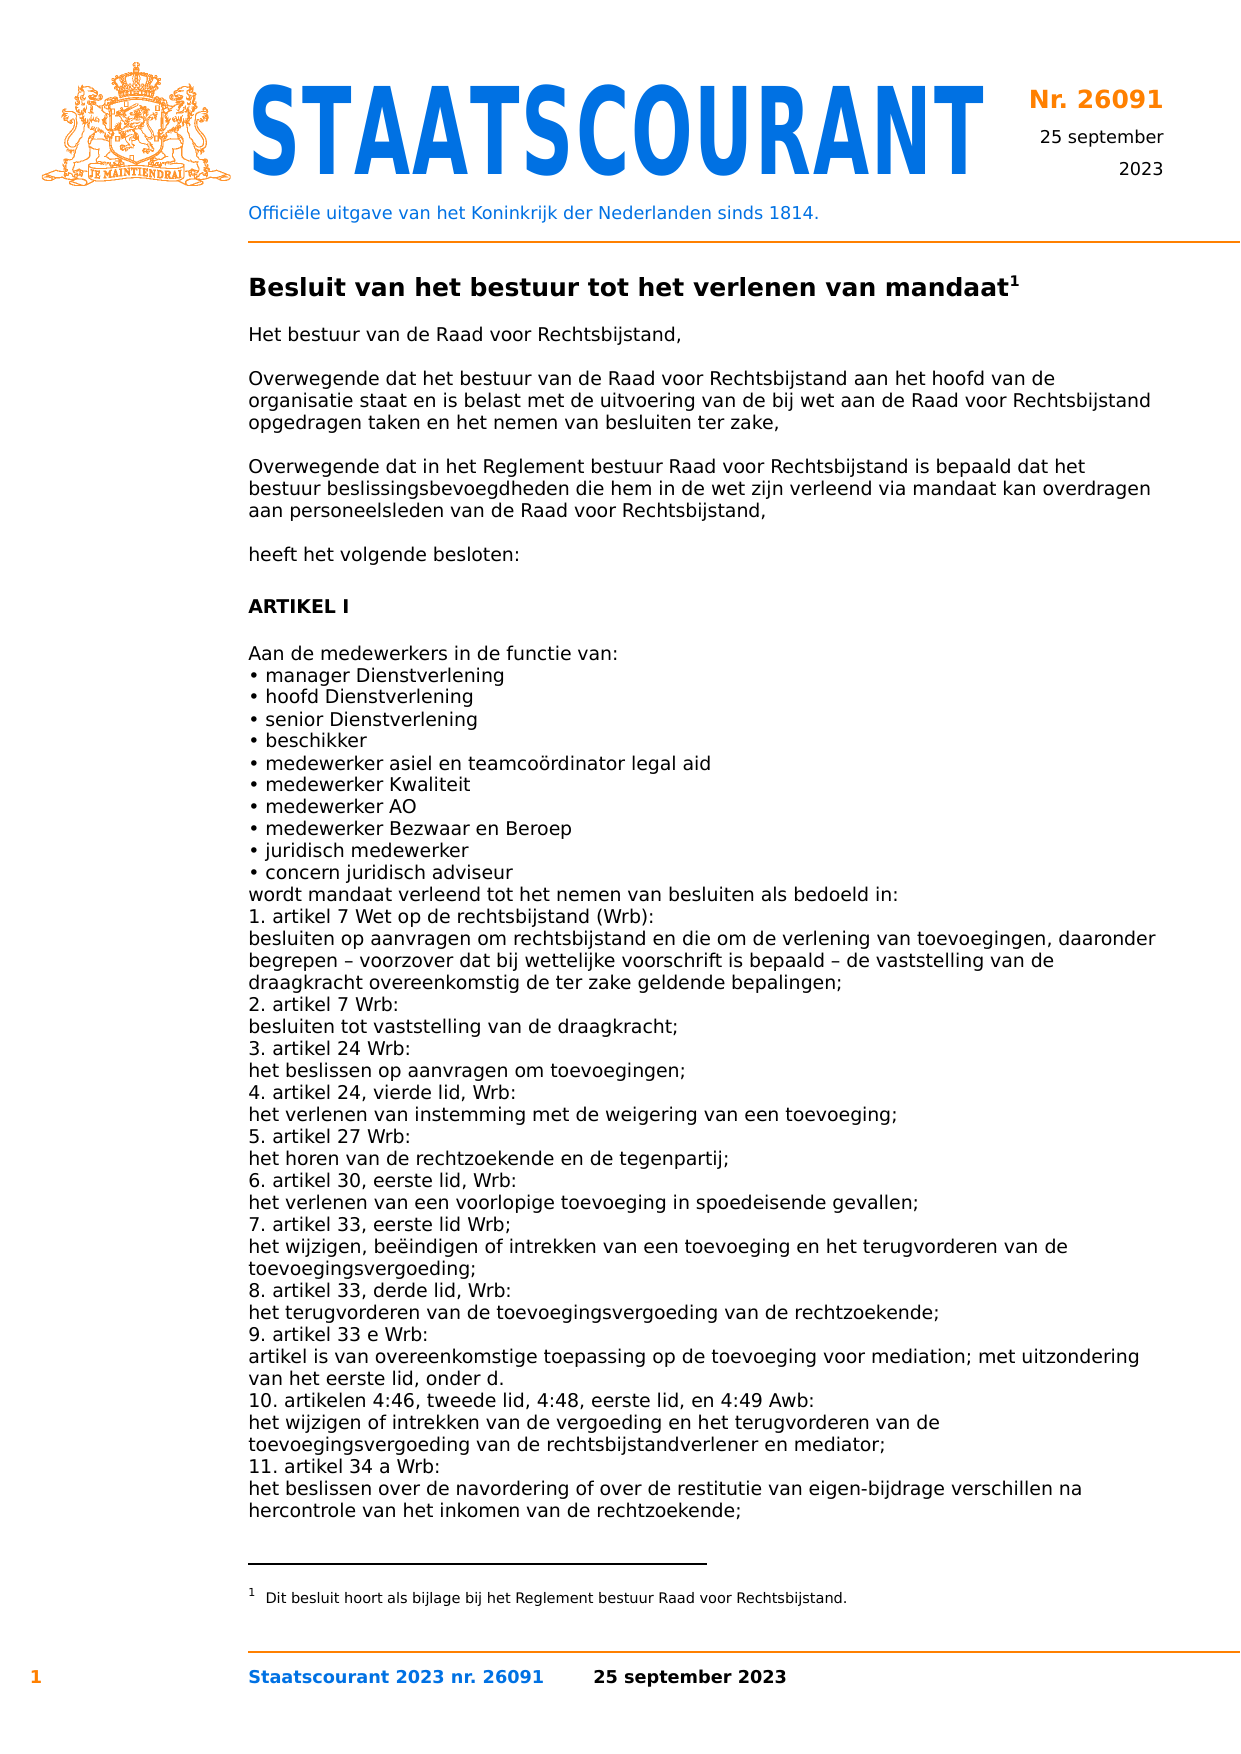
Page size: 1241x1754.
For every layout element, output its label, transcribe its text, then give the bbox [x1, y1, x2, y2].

text Dit besluit hoort als bijlage bij het Reglement bestuur Raad voor Rechtsbijstand. [248, 1586, 1163, 1608]
text • juridisch medewerker [248, 840, 1163, 862]
table_cell 2023 [998, 153, 1240, 203]
text het terugvorderen van de toevoegingsvergoeding van de rechtzoekende; [248, 1302, 1163, 1324]
text • medewerker Bezwaar en Beroep [248, 818, 1163, 840]
text het verlenen van een voorlopige toevoeging in spoedeisende gevallen; [248, 1192, 1163, 1214]
text Het bestuur van de Raad voor Rechtsbijstand, [248, 324, 1163, 346]
text 10. artikelen 4:46, tweede lid, 4:48, eerste lid, en 4:49 Awb: [248, 1390, 1163, 1412]
text het wijzigen, beëindigen of intrekken van een toevoeging en het terugvorderen van de toevoegingsvergoeding; [248, 1236, 1163, 1280]
table_header Nr. 26091 [998, 62, 1240, 121]
text • senior Dienstverlening [248, 708, 1163, 730]
text • concern juridisch adviseur [248, 862, 1163, 884]
text 4. artikel 24, vierde lid, Wrb: [248, 1082, 1163, 1104]
table_header STAATSCOURANT [248, 62, 998, 203]
text 8. artikel 33, derde lid, Wrb: [248, 1280, 1163, 1302]
text 9. artikel 33 e Wrb: [248, 1324, 1163, 1346]
text • medewerker Kwaliteit [248, 774, 1163, 796]
text het verlenen van instemming met de weigering van een toevoeging; [248, 1104, 1163, 1126]
subtitle ARTIKEL I [248, 596, 1163, 617]
table_cell Officiële uitgave van het Koninkrijk der Nederlanden sinds 1814. [248, 203, 1240, 241]
text • manager Dienstverlening [248, 664, 1163, 686]
subtitle Besluit van het bestuur tot het verlenen van mandaat [248, 273, 1163, 302]
text het horen van de rechtzoekende en de tegenpartij; [248, 1148, 1163, 1170]
text het beslissen op aanvragen om toevoegingen; [248, 1060, 1163, 1082]
text • hoofd Dienstverlening [248, 686, 1163, 708]
text besluiten tot vaststelling van de draagkracht; [248, 1016, 1163, 1038]
text het wijzigen of intrekken van de vergoeding en het terugvorderen van de toevoegingsvergoeding van de rechtsbijstandverlener en mediator; [248, 1412, 1163, 1456]
table_cell 25 september [998, 121, 1240, 153]
text 3. artikel 24 Wrb: [248, 1038, 1163, 1060]
text heeft het volgende besloten: [248, 543, 1163, 566]
text het beslissen over de navordering of over de restitutie van eigen-bijdrage verschillen na hercontrole van het inkomen van de rechtzoekende; [248, 1478, 1163, 1522]
text 2. artikel 7 Wrb: [248, 994, 1163, 1016]
table_header [25, 62, 248, 241]
text besluiten op aanvragen om rechtsbijstand en die om de verlening van toevoegingen, daaronder begrepen – voorzover dat bij wettelijke voorschrift is bepaald – de vaststelling van de draagkracht overeenkomstig de ter zake geldende bepalingen; [248, 928, 1163, 994]
text 5. artikel 27 Wrb: [248, 1126, 1163, 1148]
text Aan de medewerkers in de functie van: [248, 642, 1163, 664]
text 7. artikel 33, eerste lid Wrb; [248, 1214, 1163, 1236]
text 6. artikel 30, eerste lid, Wrb: [248, 1170, 1163, 1192]
text Overwegende dat in het Reglement bestuur Raad voor Rechtsbijstand is bepaald dat het bestuur beslissingsbevoegdheden die hem in de wet zijn verleend via mandaat kan overdragen aan personeelsleden van de Raad voor Rechtsbijstand, [248, 456, 1163, 522]
text 11. artikel 34 a Wrb: [248, 1456, 1163, 1478]
text 1. artikel 7 Wet op de rechtsbijstand (Wrb): [248, 906, 1163, 928]
picture [41, 62, 231, 186]
text artikel is van overeenkomstige toepassing op de toevoeging voor mediation; met uitzondering van het eerste lid, onder d. [248, 1346, 1163, 1390]
text • medewerker AO [248, 796, 1163, 818]
text • medewerker asiel en teamcoördinator legal aid [248, 752, 1163, 774]
text Overwegende dat het bestuur van de Raad voor Rechtsbijstand aan het hoofd van de organisatie staat en is belast met de uitvoering van de bij wet aan de Raad voor Rechtsbijstand opgedragen taken en het nemen van besluiten ter zake, [248, 368, 1163, 434]
text wordt mandaat verleend tot het nemen van besluiten als bedoeld in: [248, 884, 1163, 906]
text • beschikker [248, 730, 1163, 752]
